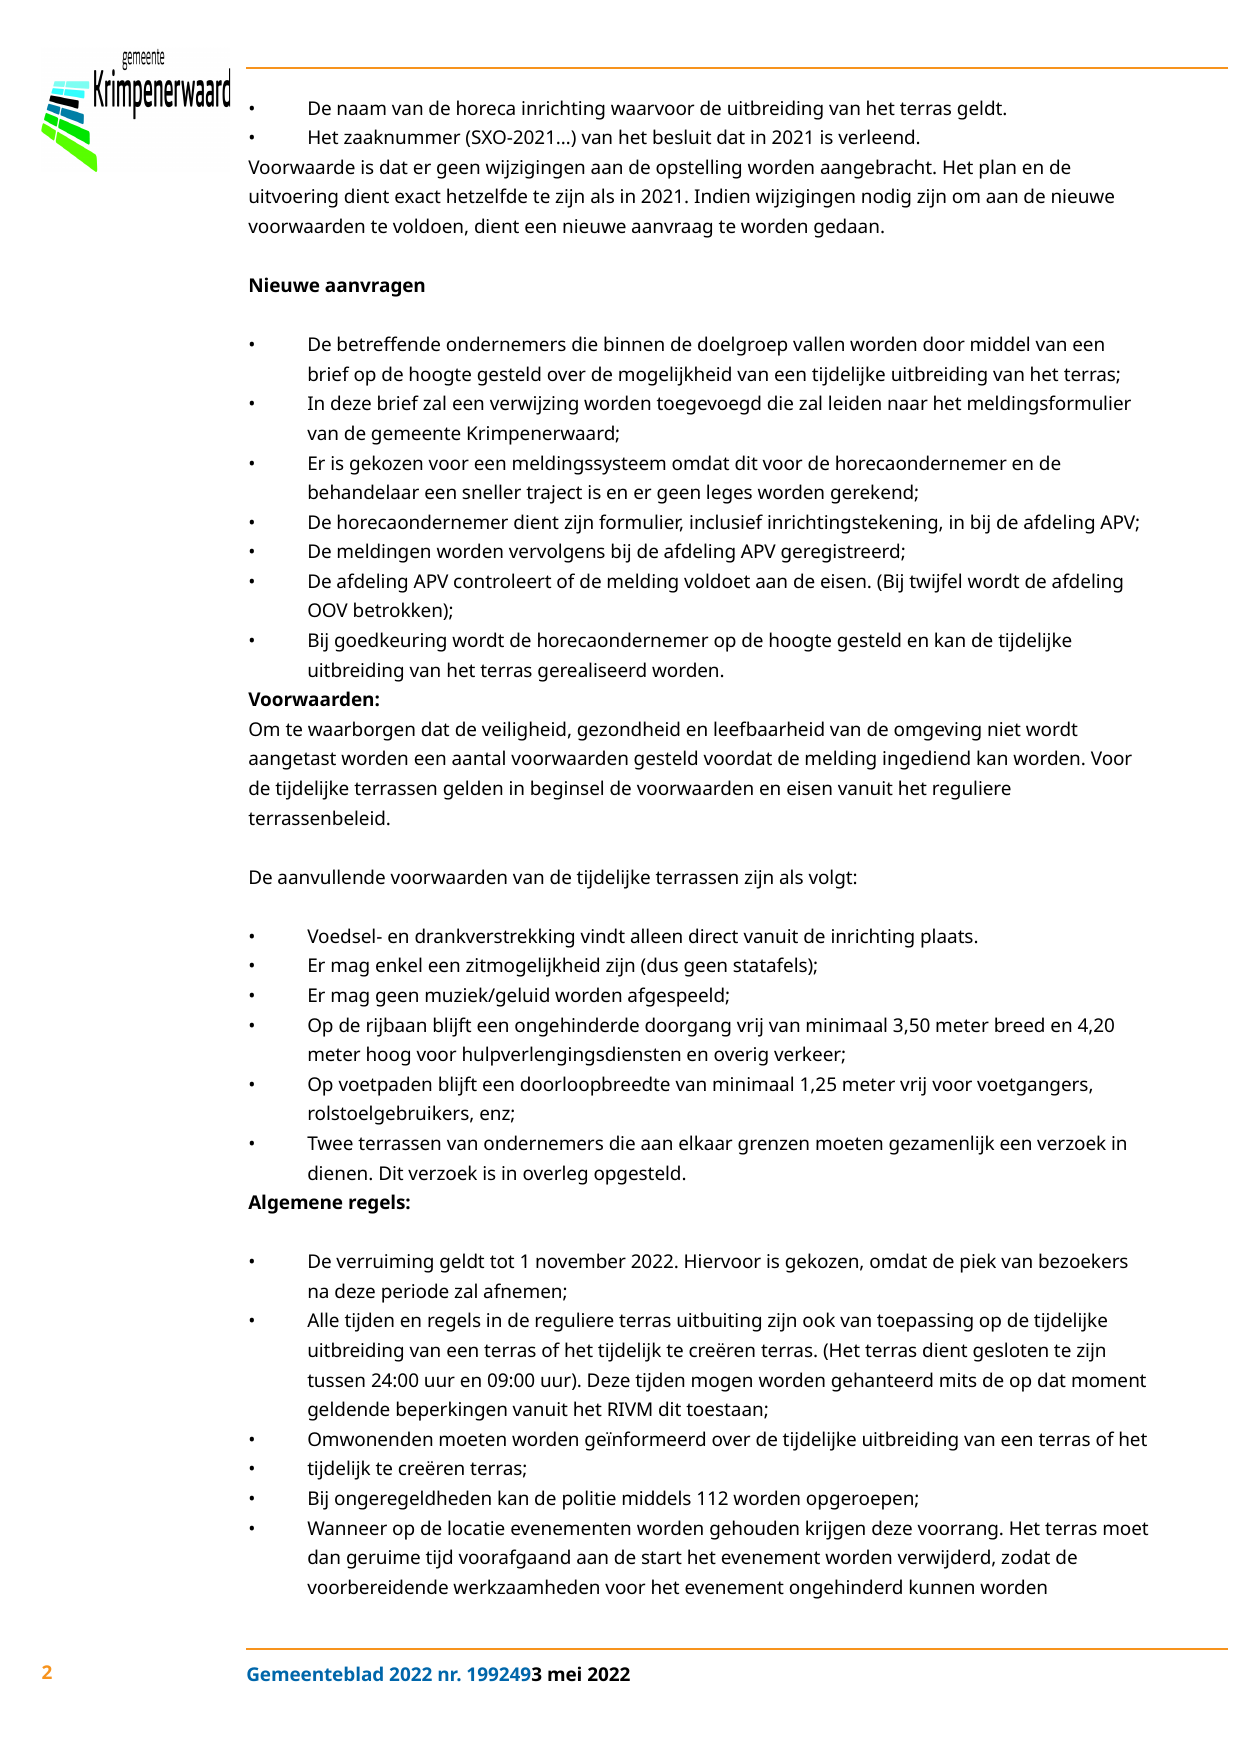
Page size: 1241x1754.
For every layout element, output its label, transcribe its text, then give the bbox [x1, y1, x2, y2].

list De naam van de horeca inrichting waarvoor de uitbreiding van het terras geldt. [248, 95, 1152, 121]
text Nieuwe aanvragen [248, 272, 1152, 298]
list Bij ongeregeldheden kan de politie middels 112 worden opgeroepen; [248, 1485, 1152, 1511]
list In deze brief zal een verwijzing worden toegevoegd die zal leiden naar het meldingsformulier van de gemeente Krimpenerwaard; [248, 391, 1152, 446]
text De aanvullende voorwaarden van de tijdelijke terrassen zijn als volgt: [248, 864, 1152, 890]
list Op de rijbaan blijft een ongehinderde doorgang vrij van minimaal 3,50 meter breed en 4,20 meter hoog voor hulpverlengingsdiensten en overig verkeer; [248, 1012, 1152, 1067]
text Om te waarborgen dat de veiligheid, gezondheid en leefbaarheid van de omgeving niet wordt aangetast worden een aantal voorwaarden gesteld voordat de melding ingediend kan worden. Voor de tijdelijke terrassen gelden in beginsel de voorwaarden en eisen vanuit het reguliere terrassenbeleid. [248, 716, 1152, 831]
list Het zaaknummer (SXO-2021…) van het besluit dat in 2021 is verleend. [248, 124, 1152, 150]
list tijdelijk te creëren terras; [248, 1456, 1152, 1481]
picture [41, 47, 231, 172]
list De horecaondernemer dient zijn formulier, inclusief inrichtingstekening, in bij de afdeling APV; [248, 509, 1152, 535]
list Op voetpaden blijft een doorloopbreedte van minimaal 1,25 meter vrij voor voetgangers, rolstoelgebruikers, enz; [248, 1071, 1152, 1126]
list De verruiming geldt tot 1 november 2022. Hiervoor is gekozen, omdat de piek van bezoekers na deze periode zal afnemen; [248, 1248, 1152, 1304]
list Omwonenden moeten worden geïnformeerd over de tijdelijke uitbreiding van een terras of het [248, 1426, 1152, 1452]
list Er mag geen muziek/geluid worden afgespeeld; [248, 982, 1152, 1008]
list Er is gekozen voor een meldingssysteem omdat dit voor de horecaondernemer en de behandelaar een sneller traject is en er geen leges worden gerekend; [248, 450, 1152, 505]
list Voedsel- en drankverstrekking vindt alleen direct vanuit de inrichting plaats. [248, 923, 1152, 949]
text Algemene regels: [248, 1189, 1152, 1215]
list Bij goedkeuring wordt de horecaondernemer op de hoogte gesteld en kan de tijdelijke uitbreiding van het terras gerealiseerd worden. [248, 627, 1152, 683]
list Twee terrassen van ondernemers die aan elkaar grenzen moeten gezamenlijk een verzoek in dienen. Dit verzoek is in overleg opgesteld. [248, 1130, 1152, 1186]
list De afdeling APV controleert of de melding voldoet aan de eisen. (Bij twijfel wordt de afdeling OOV betrokken); [248, 568, 1152, 623]
list De meldingen worden vervolgens bij de afdeling APV geregistreerd; [248, 538, 1152, 564]
list Wanneer op de locatie evenementen worden gehouden krijgen deze voorrang. Het terras moet dan geruime tijd voorafgaand aan de start het evenement worden verwijderd, zodat de voorbereidende werkzaamheden voor het evenement ongehinderd kunnen worden [248, 1515, 1152, 1600]
text Voorwaarde is dat er geen wijzigingen aan de opstelling worden aangebracht. Het plan en de uitvoering dient exact hetzelfde te zijn als in 2021. Indien wijzigingen nodig zijn om aan de nieuwe voorwaarden te voldoen, dient een nieuwe aanvraag te worden gedaan. [248, 154, 1152, 239]
list De betreffende ondernemers die binnen de doelgroep vallen worden door middel van een brief op de hoogte gesteld over de mogelijkheid van een tijdelijke uitbreiding van het terras; [248, 331, 1152, 387]
list Er mag enkel een zitmogelijkheid zijn (dus geen statafels); [248, 953, 1152, 978]
list Alle tijden en regels in de reguliere terras uitbuiting zijn ook van toepassing op de tijdelijke uitbreiding van een terras of het tijdelijk te creëren terras. (Het terras dient gesloten te zijn tussen 24:00 uur en 09:00 uur). Deze tijden mogen worden gehanteerd mits de op dat moment geldende beperkingen vanuit het RIVM dit toestaan; [248, 1308, 1152, 1422]
text Voorwaarden: [248, 686, 1152, 712]
